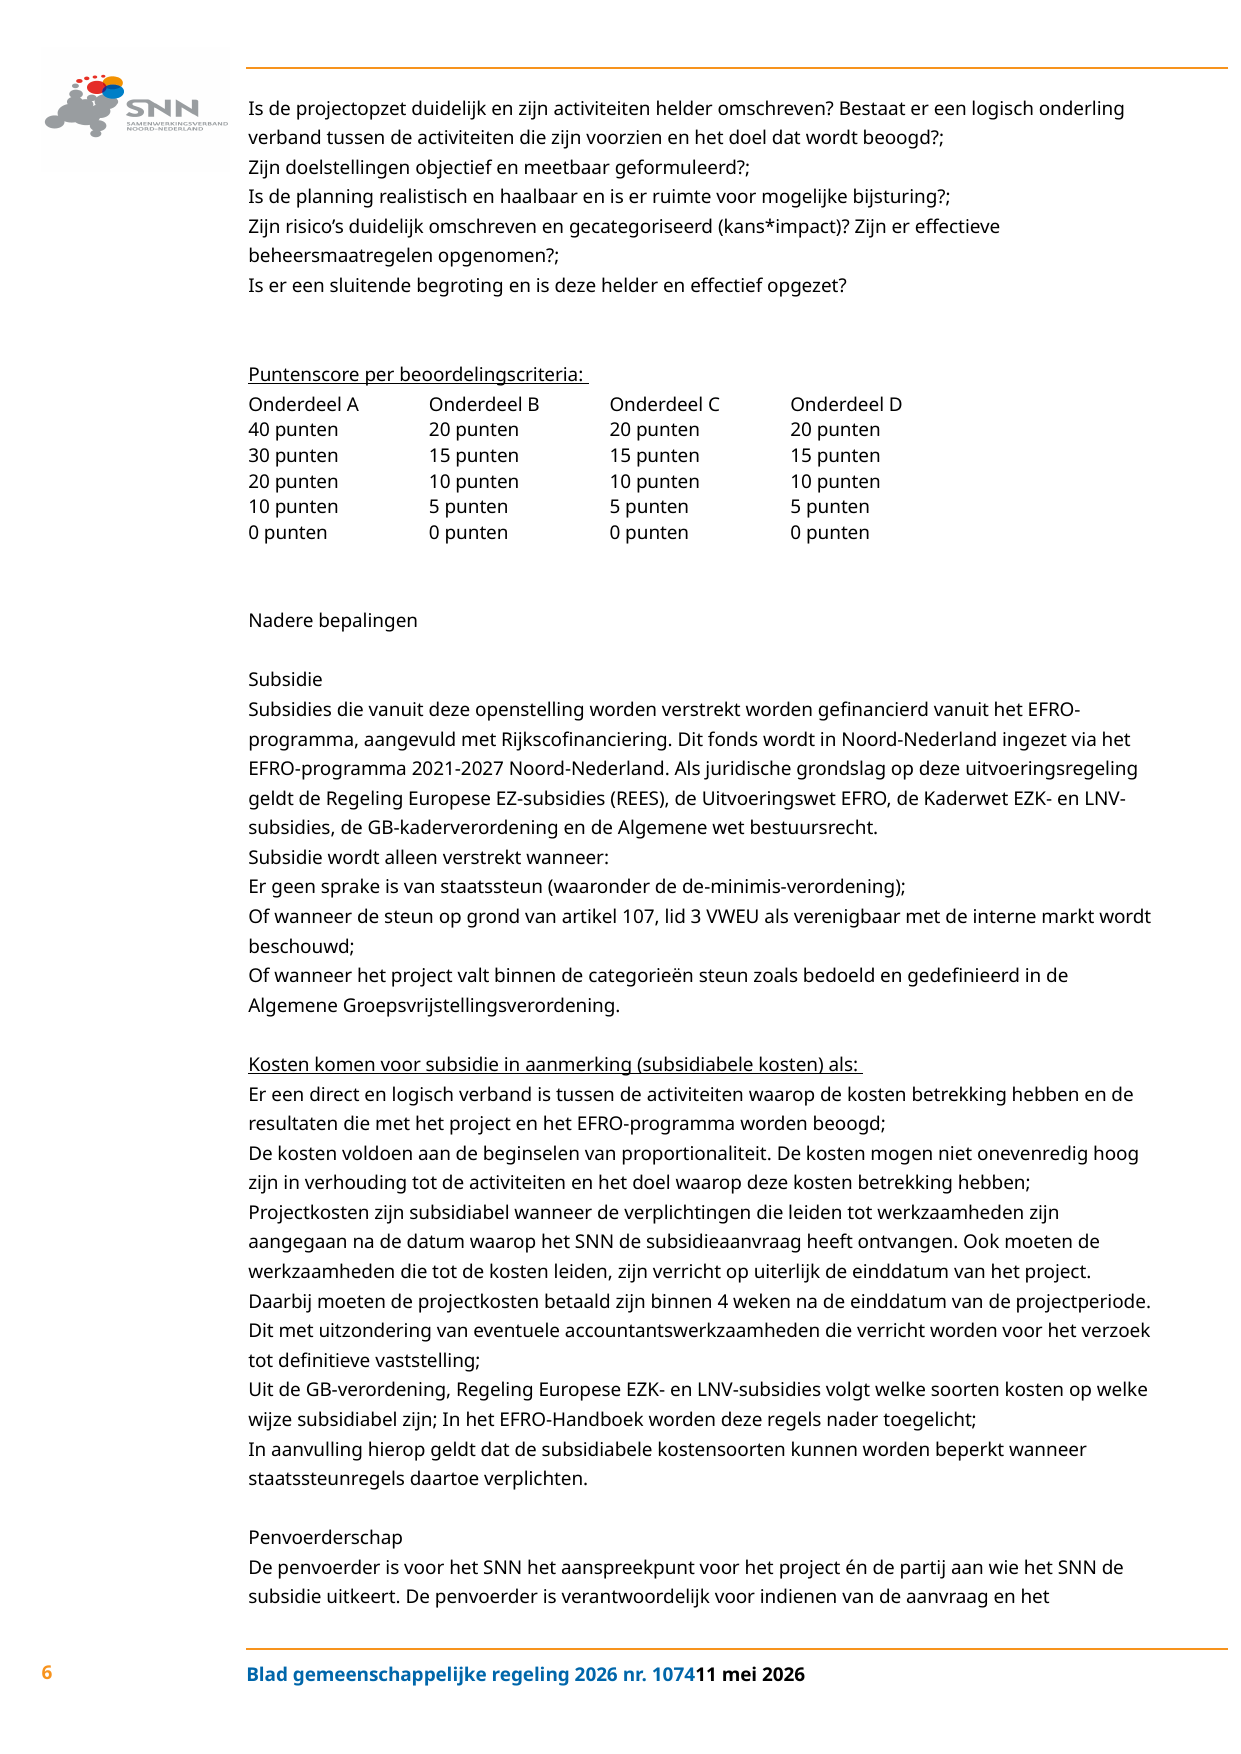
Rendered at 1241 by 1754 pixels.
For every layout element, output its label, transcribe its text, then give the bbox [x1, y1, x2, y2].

text Uit de GB-verordening, Regeling Europese EZK- en LNV-subsidies volgt welke soorten kosten op welke wijze subsidiabel zijn; In het EFRO-Handboek worden deze regels nader toegelicht; [248, 1377, 1152, 1432]
text Of wanneer de steun op grond van artikel 107, lid 3 VWEU als verenigbaar met de interne markt wordt beschouwd; [248, 903, 1152, 959]
text Zijn risico’s duidelijk omschreven en gecategoriseerd (kans*impact)? Zijn er effectieve beheersmaatregelen opgenomen?; [248, 213, 1152, 268]
table_cell 0 punten [248, 519, 429, 545]
table_cell 10 punten [248, 494, 429, 519]
text Er een direct en logisch verband is tussen de activiteiten waarop de kosten betrekking hebben en de resultaten die met het project en het EFRO-programma worden beoogd; [248, 1081, 1152, 1136]
table_cell [971, 442, 1152, 468]
table_header Onderdeel B [429, 391, 609, 416]
table_cell 5 punten [609, 494, 790, 519]
text Of wanneer het project valt binnen de categorieën steun zoals bedoeld en gedefinieerd in de Algemene Groepsvrijstellingsverordening. [248, 962, 1152, 1018]
table_cell 20 punten [429, 416, 609, 442]
text In aanvulling hierop geldt dat de subsidiabele kostensoorten kunnen worden beperkt wanneer staatssteunregels daartoe verplichten. [248, 1436, 1152, 1491]
text Is de projectopzet duidelijk en zijn activiteiten helder omschreven? Bestaat er een logisch onderling verband tussen de activiteiten die zijn voorzien en het doel dat wordt beoogd?; [248, 95, 1152, 150]
text De penvoerder is voor het SNN het aanspreekpunt voor het project én de partij aan wie het SNN de subsidie uitkeert. De penvoerder is verantwoordelijk voor indienen van de aanvraag en het [248, 1554, 1152, 1609]
picture [41, 47, 231, 172]
text Subsidie [248, 667, 1152, 692]
table_cell 0 punten [790, 519, 971, 545]
text Kosten komen voor subsidie in aanmerking (subsidiabele kosten) als: [248, 1051, 1152, 1077]
table_cell 5 punten [429, 494, 609, 519]
table_cell 15 punten [609, 442, 790, 468]
table_cell 15 punten [790, 442, 971, 468]
text Is de planning realistisch en haalbaar en is er ruimte voor mogelijke bijsturing?; [248, 183, 1152, 209]
table_header Onderdeel D [790, 391, 971, 416]
table_cell 20 punten [248, 468, 429, 494]
text Puntenscore per beoordelingscriteria: [248, 361, 1152, 387]
text Is er een sluitende begroting en is deze helder en effectief opgezet? [248, 272, 1152, 298]
text Penvoerderschap [248, 1524, 1152, 1550]
table_cell 10 punten [609, 468, 790, 494]
table_cell 40 punten [248, 416, 429, 442]
table_cell 10 punten [429, 468, 609, 494]
text Subsidie wordt alleen verstrekt wanneer: [248, 844, 1152, 870]
table_cell [971, 494, 1152, 519]
text Nadere bepalingen [248, 607, 1152, 633]
table_cell 0 punten [609, 519, 790, 545]
table_cell 5 punten [790, 494, 971, 519]
table_cell 30 punten [248, 442, 429, 468]
table_cell [971, 519, 1152, 545]
table_header Onderdeel C [609, 391, 790, 416]
text Zijn doelstellingen objectief en meetbaar geformuleerd?; [248, 154, 1152, 180]
table_cell 15 punten [429, 442, 609, 468]
table_cell 20 punten [609, 416, 790, 442]
table_header [971, 391, 1152, 416]
text Subsidies die vanuit deze openstelling worden verstrekt worden gefinancierd vanuit het EFRO-programma, aangevuld met Rijkscofinanciering. Dit fonds wordt in Noord-Nederland ingezet via het EFRO-programma 2021-2027 Noord-Nederland. Als juridische grondslag op deze uitvoeringsregeling geldt de Regeling Europese EZ-subsidies (REES), de Uitvoeringswet EFRO, de Kaderwet EZK- en LNV-subsidies, de GB-kaderverordening en de Algemene wet bestuursrecht. [248, 696, 1152, 840]
table_cell 0 punten [429, 519, 609, 545]
table_header Onderdeel A [248, 391, 429, 416]
text De kosten voldoen aan de beginselen van proportionaliteit. De kosten mogen niet onevenredig hoog zijn in verhouding tot de activiteiten en het doel waarop deze kosten betrekking hebben; [248, 1140, 1152, 1195]
text Projectkosten zijn subsidiabel wanneer de verplichtingen die leiden tot werkzaamheden zijn aangegaan na de datum waarop het SNN de subsidieaanvraag heeft ontvangen. Ook moeten de werkzaamheden die tot de kosten leiden, zijn verricht op uiterlijk de einddatum van het project. Daarbij moeten de projectkosten betaald zijn binnen 4 weken na de einddatum van de projectperiode. Dit met uitzondering van eventuele accountantswerkzaamheden die verricht worden voor het verzoek tot definitieve vaststelling; [248, 1199, 1152, 1373]
table_cell 10 punten [790, 468, 971, 494]
text Er geen sprake is van staatssteun (waaronder de de-minimis-verordening); [248, 874, 1152, 899]
table_cell [971, 468, 1152, 494]
table_cell [971, 416, 1152, 442]
table_cell 20 punten [790, 416, 971, 442]
